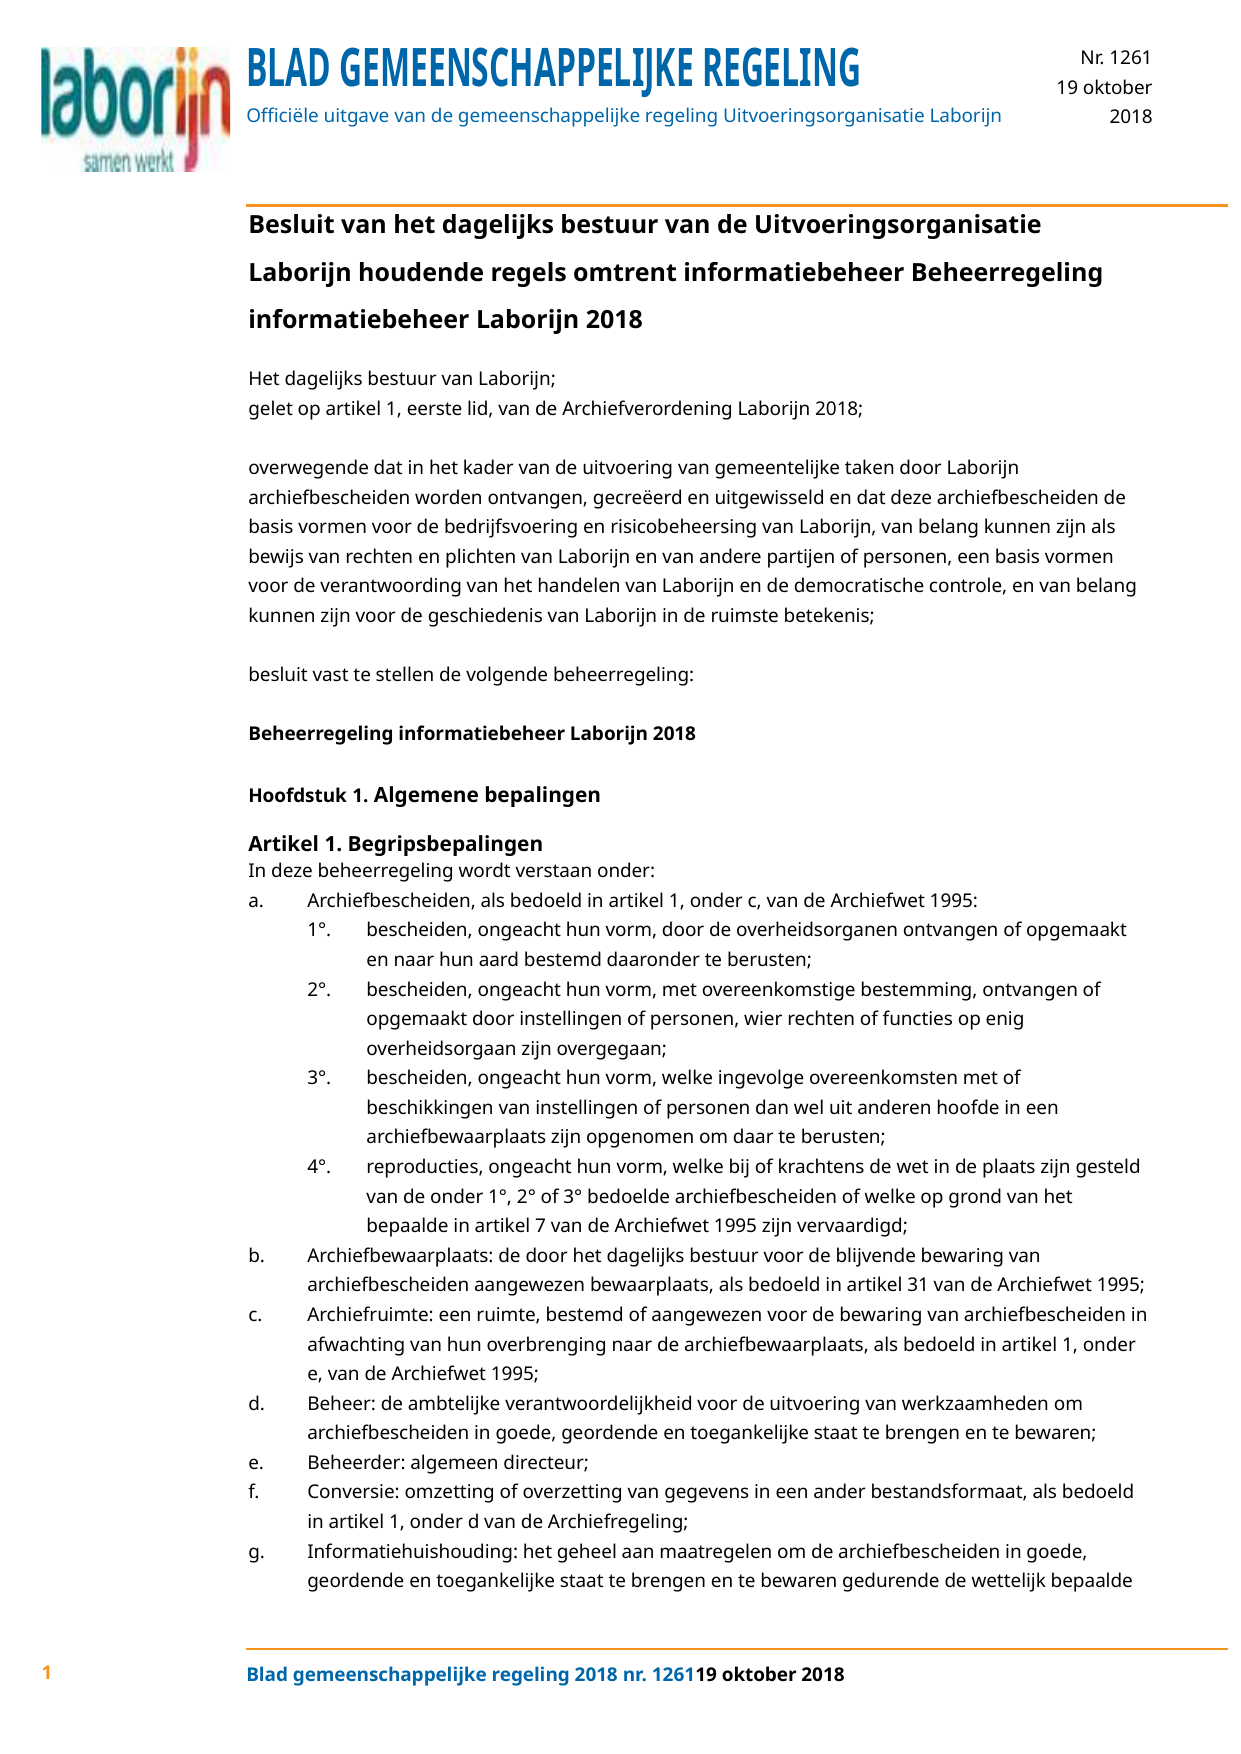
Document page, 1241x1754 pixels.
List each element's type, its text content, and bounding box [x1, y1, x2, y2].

list Informatiehuishouding: het geheel aan maatregelen om de archiefbescheiden in goede, geordende en toegankelijke staat te brengen en te bewaren gedurende de wettelijk bepaalde [248, 1538, 1152, 1593]
list Archiefruimte: een ruimte, bestemd of aangewezen voor de bewaring van archiefbescheiden in afwachting van hun overbrenging naar de archiefbewaarplaats, als bedoeld in artikel 1, onder e, van de Archiefwet 1995; [248, 1301, 1152, 1386]
list reproducties, ongeacht hun vorm, welke bij of krachtens de wet in de plaats zijn gesteld van de onder 1°, 2° of 3° bedoelde archiefbescheiden of welke op grond van het bepaalde in artikel 7 van de Archiefwet 1995 zijn vervaardigd; [307, 1153, 1152, 1238]
text gelet op artikel 1, eerste lid, van de Archiefverordening Laborijn 2018; [248, 395, 1152, 421]
text overwegende dat in het kader van de uitvoering van gemeentelijke taken door Laborijn archiefbescheiden worden ontvangen, gecreëerd en uitgewisseld en dat deze archiefbescheiden de basis vormen voor de bedrijfsvoering en risicobeheersing van Laborijn, van belang kunnen zijn als bewijs van rechten en plichten van Laborijn en van andere partijen of personen, een basis vormen voor de verantwoording van het handelen van Laborijn en de democratische controle, en van belang kunnen zijn voor de geschiedenis van Laborijn in de ruimste betekenis; [248, 454, 1152, 628]
list Conversie: omzetting of overzetting van gegevens in een ander bestandsformaat, als bedoeld in artikel 1, onder d van de Archiefregeling; [248, 1479, 1152, 1534]
text In deze beheerregeling wordt verstaan onder: [248, 857, 1152, 883]
text Besluit van het dagelijks bestuur van de Uitvoeringsorganisatie Laborijn houdende regels omtrent informatiebeheer Beheerregeling informatiebeheer Laborijn 2018 [248, 207, 1152, 336]
list Beheer: de ambtelijke verantwoordelijkheid voor de uitvoering van werkzaamheden om archiefbescheiden in goede, geordende en toegankelijke staat te brengen en te bewaren; [248, 1390, 1152, 1445]
text besluit vast te stellen de volgende beheerregeling: [248, 661, 1152, 687]
picture [41, 47, 231, 172]
list Beheerder: algemeen directeur; [248, 1449, 1152, 1475]
text Het dagelijks bestuur van Laborijn; [248, 366, 1152, 391]
list Archiefbescheiden, als bedoeld in artikel 1, onder c, van de Archiefwet 1995: [248, 887, 1152, 913]
text Artikel 1. Begripsbepalingen [248, 829, 1152, 857]
list bescheiden, ongeacht hun vorm, welke ingevolge overeenkomsten met of beschikkingen van instellingen of personen dan wel uit anderen hoofde in een archiefbewaarplaats zijn opgenomen om daar te berusten; [307, 1064, 1152, 1149]
list bescheiden, ongeacht hun vorm, met overeenkomstige bestemming, ontvangen of opgemaakt door instellingen of personen, wier rechten of functies op enig overheidsorgaan zijn overgegaan; [307, 976, 1152, 1061]
text Beheerregeling informatiebeheer Laborijn 2018 [248, 721, 1152, 746]
list Archiefbewaarplaats: de door het dagelijks bestuur voor de blijvende bewaring van archiefbescheiden aangewezen bewaarplaats, als bedoeld in artikel 31 van de Archiefwet 1995; [248, 1242, 1152, 1297]
text Hoofdstuk 1. Algemene bepalingen [248, 780, 1152, 808]
list bescheiden, ongeacht hun vorm, door de overheidsorganen ontvangen of opgemaakt en naar hun aard bestemd daaronder te berusten; [307, 917, 1152, 972]
